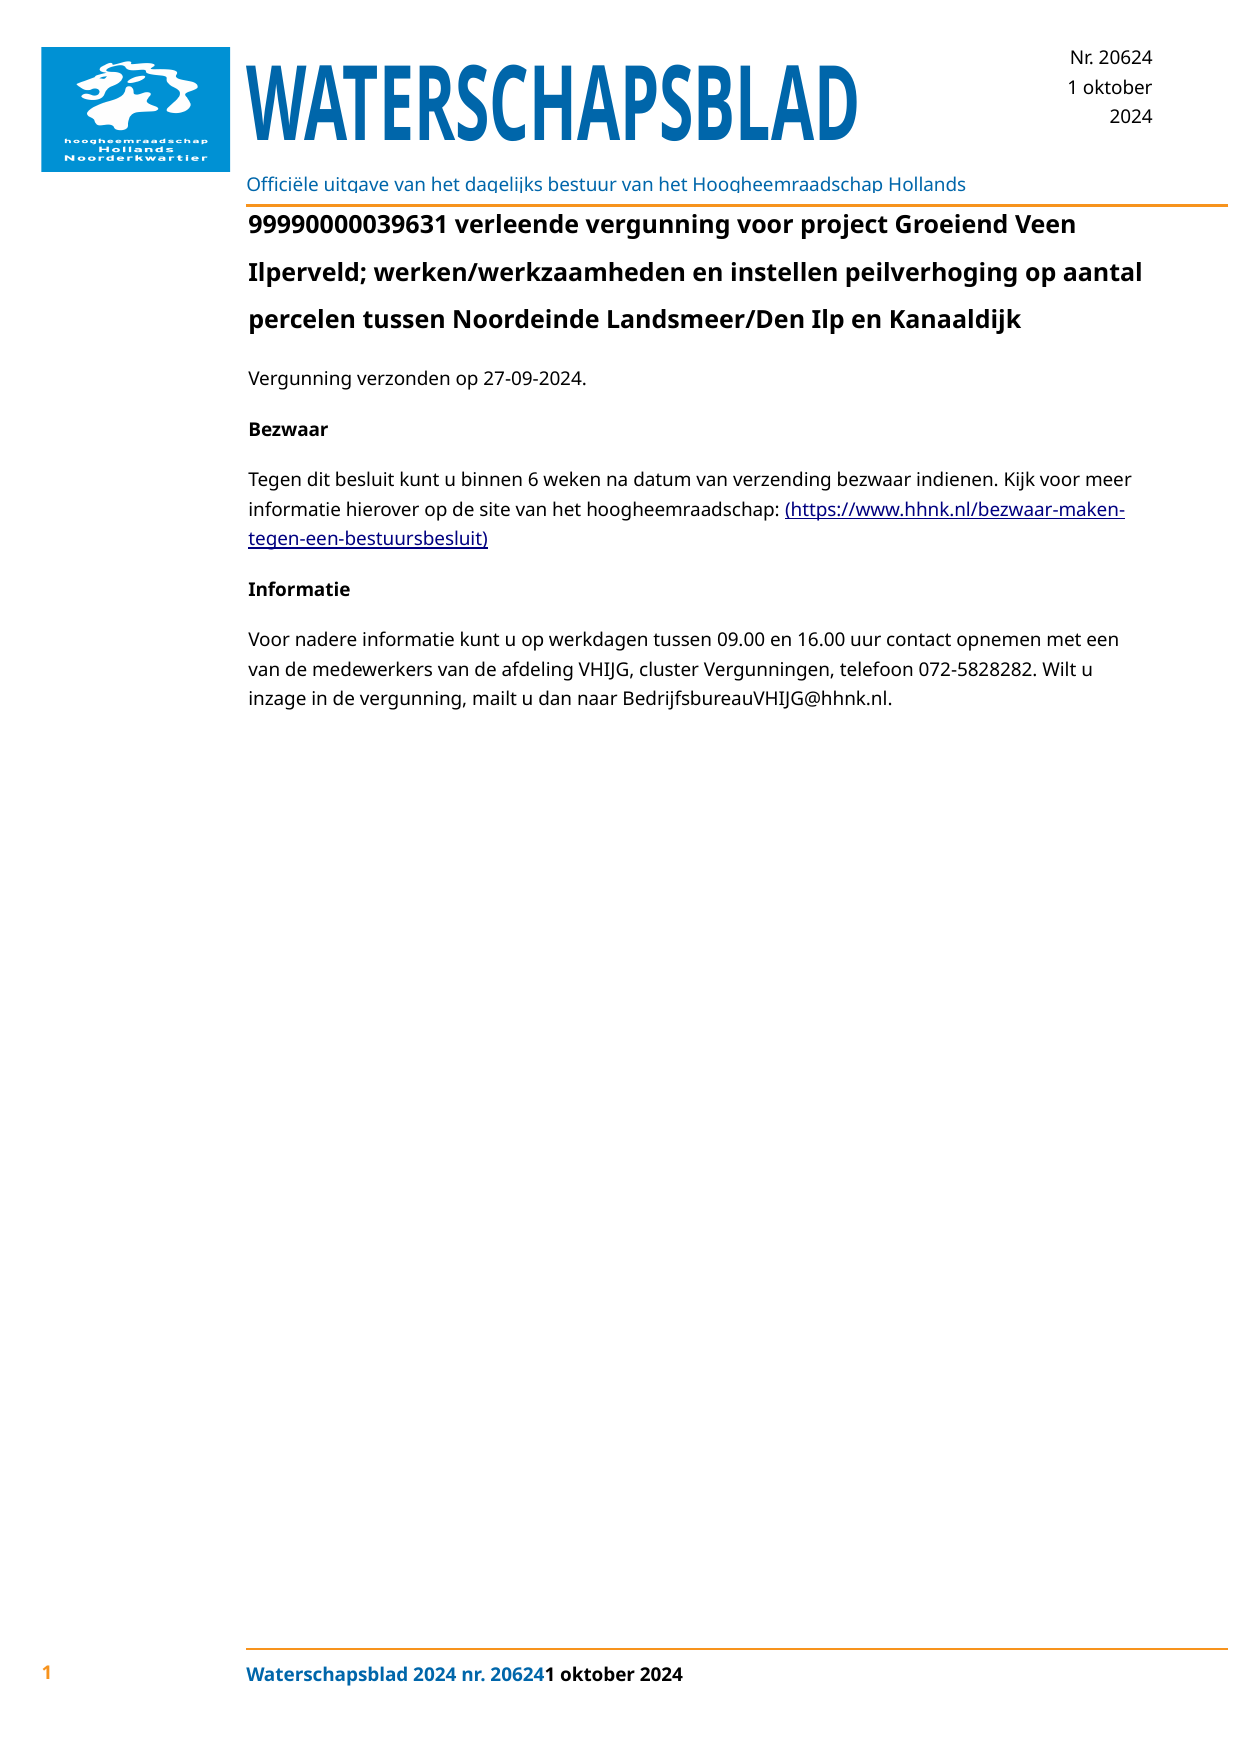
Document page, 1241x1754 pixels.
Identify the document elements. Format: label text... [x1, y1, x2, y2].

picture [78, 64, 122, 99]
picture [88, 87, 157, 130]
text Informatie [248, 576, 1152, 602]
text Voor nadere informatie kunt u op werkdagen tussen 09.00 en 16.00 uur contact opnemen met een van de medewerkers van de afdeling VHIJG, cluster Vergunningen, telefoon 072-5828282. Wilt u inzage in de vergunning, mailt u dan naar BedrijfsbureauVHIJG@hhnk.nl. [248, 626, 1152, 711]
picture [129, 76, 144, 82]
text Vergunning verzonden op 27-09-2024. [248, 366, 1152, 391]
text 99990000039631 verleende vergunning voor project Groeiend Veen Ilperveld; werken/werkzaamheden en instellen peilverhoging op aantal percelen tussen Noordeinde Landsmeer/Den Ilp en Kanaaldijk [248, 207, 1152, 336]
text Bezwaar [248, 416, 1152, 442]
picture [118, 62, 197, 112]
text Tegen dit besluit kunt u binnen 6 weken na datum van verzending bezwaar indienen. Kijk voor meer informatie hierover op de site van het hoogheemraadschap: (https://www.hhnk.nl/bezwaar-maken-tegen-een-bestuursbesluit) [248, 466, 1152, 551]
